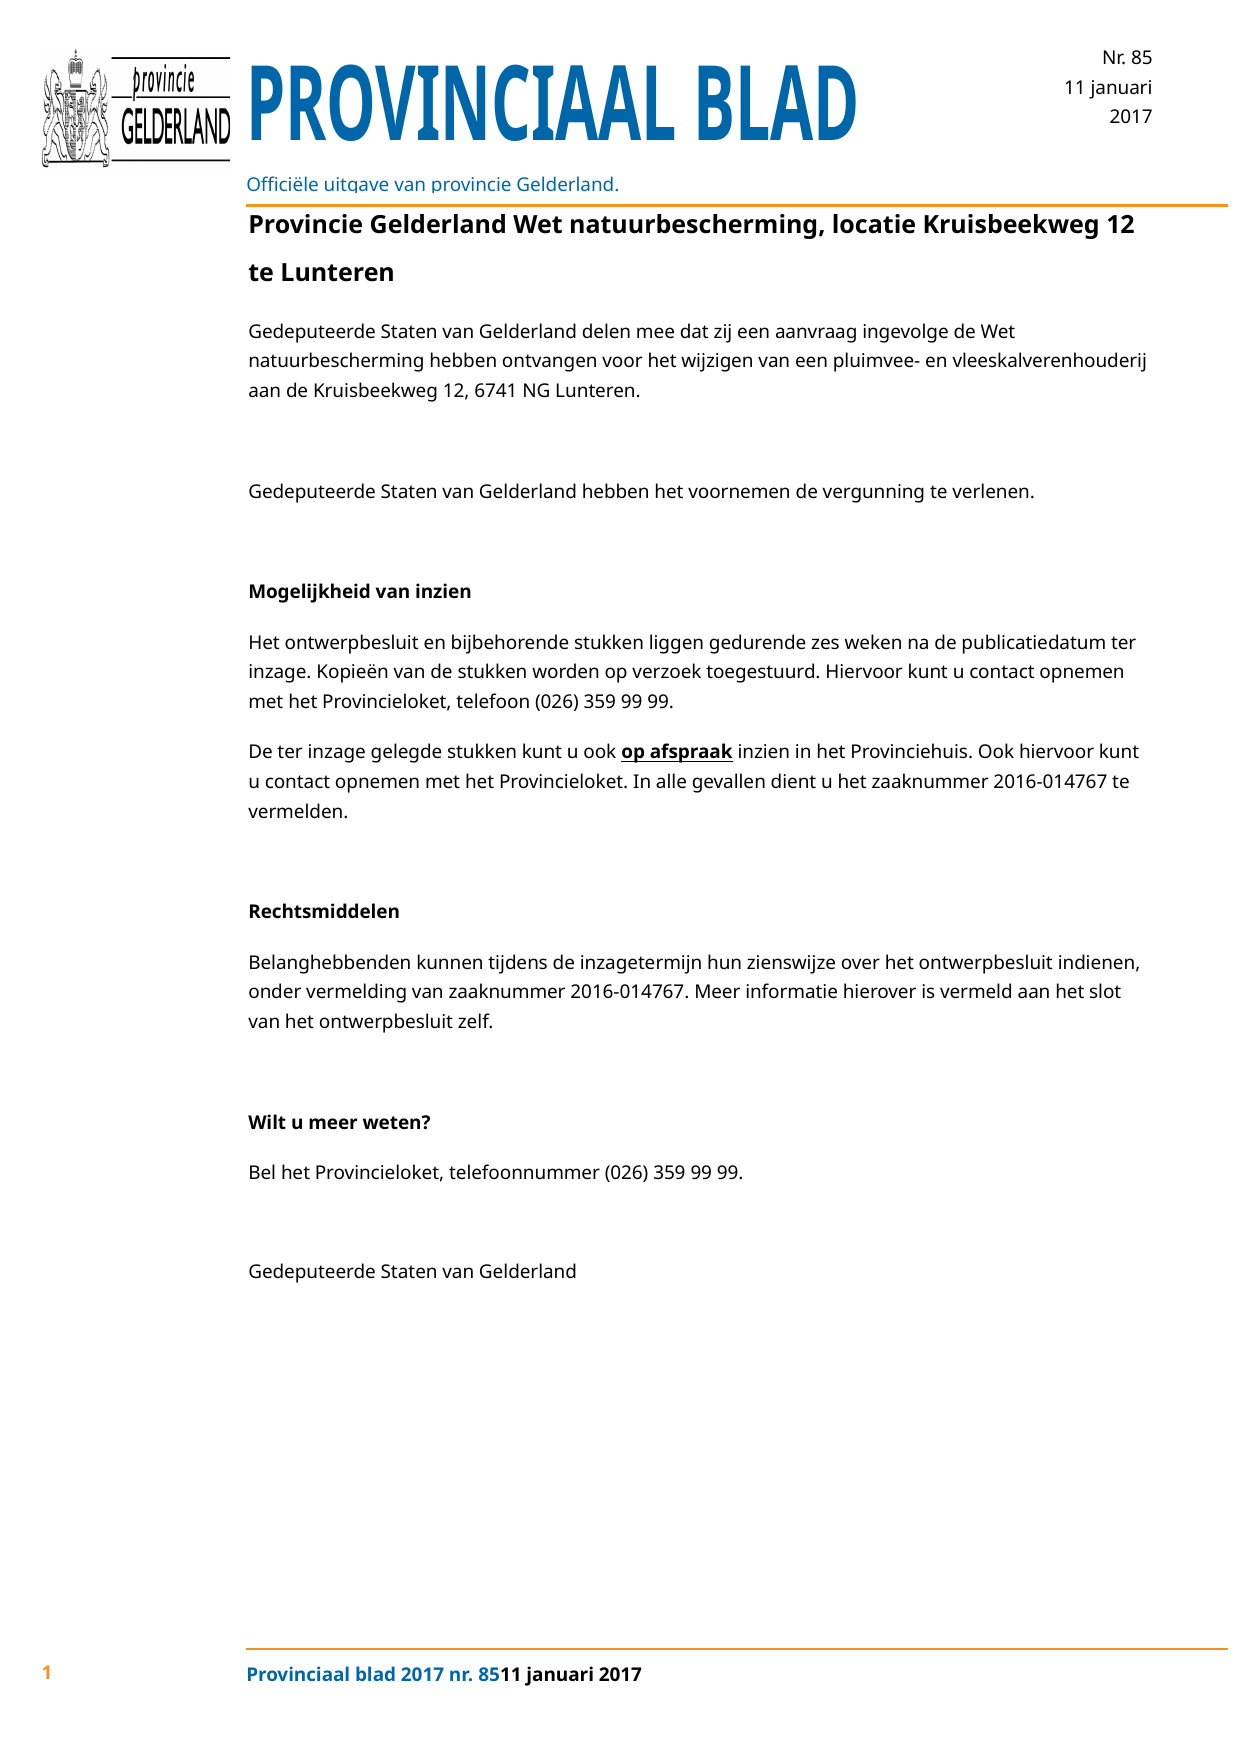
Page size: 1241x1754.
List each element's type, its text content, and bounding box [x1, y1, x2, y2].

text Rechtsmiddelen [248, 899, 1152, 924]
text Mogelijkheid van inzien [248, 579, 1152, 604]
text Gedeputeerde Staten van Gelderland [248, 1258, 1152, 1283]
text Bel het Provincieloket, telefoonnummer (026) 359 99 99. [248, 1159, 1152, 1185]
text Provincie Gelderland Wet natuurbescherming, locatie Kruisbeekweg 12 te Lunteren [248, 207, 1152, 288]
text Gedeputeerde Staten van Gelderland delen mee dat zij een aanvraag ingevolge de Wet natuurbescherming hebben ontvangen voor het wijzigen van een pluimvee- en vleeskalverenhouderij aan de Kruisbeekweg 12, 6741 NG Lunteren. [248, 318, 1152, 403]
text Het ontwerpbesluit en bijbehorende stukken liggen gedurende zes weken na de publicatiedatum ter inzage. Kopieën van de stukken worden op verzoek toegestuurd. Hiervoor kunt u contact opnemen met het Provincieloket, telefoon (026) 359 99 99. [248, 629, 1152, 714]
text De ter inzage gelegde stukken kunt u ook op afspraak inzien in het Provinciehuis. Ook hiervoor kunt u contact opnemen met het Provincieloket. In alle gevallen dient u het zaaknummer 2016-014767 te vermelden. [248, 739, 1152, 824]
picture [41, 47, 231, 172]
text Wilt u meer weten? [248, 1109, 1152, 1135]
text Belanghebbenden kunnen tijdens de inzagetermijn hun zienswijze over het ontwerpbesluit indienen, onder vermelding van zaaknummer 2016-014767. Meer informatie hierover is vermeld aan het slot van het ontwerpbesluit zelf. [248, 949, 1152, 1034]
text Gedeputeerde Staten van Gelderland hebben het voornemen de vergunning te verlenen. [248, 478, 1152, 504]
